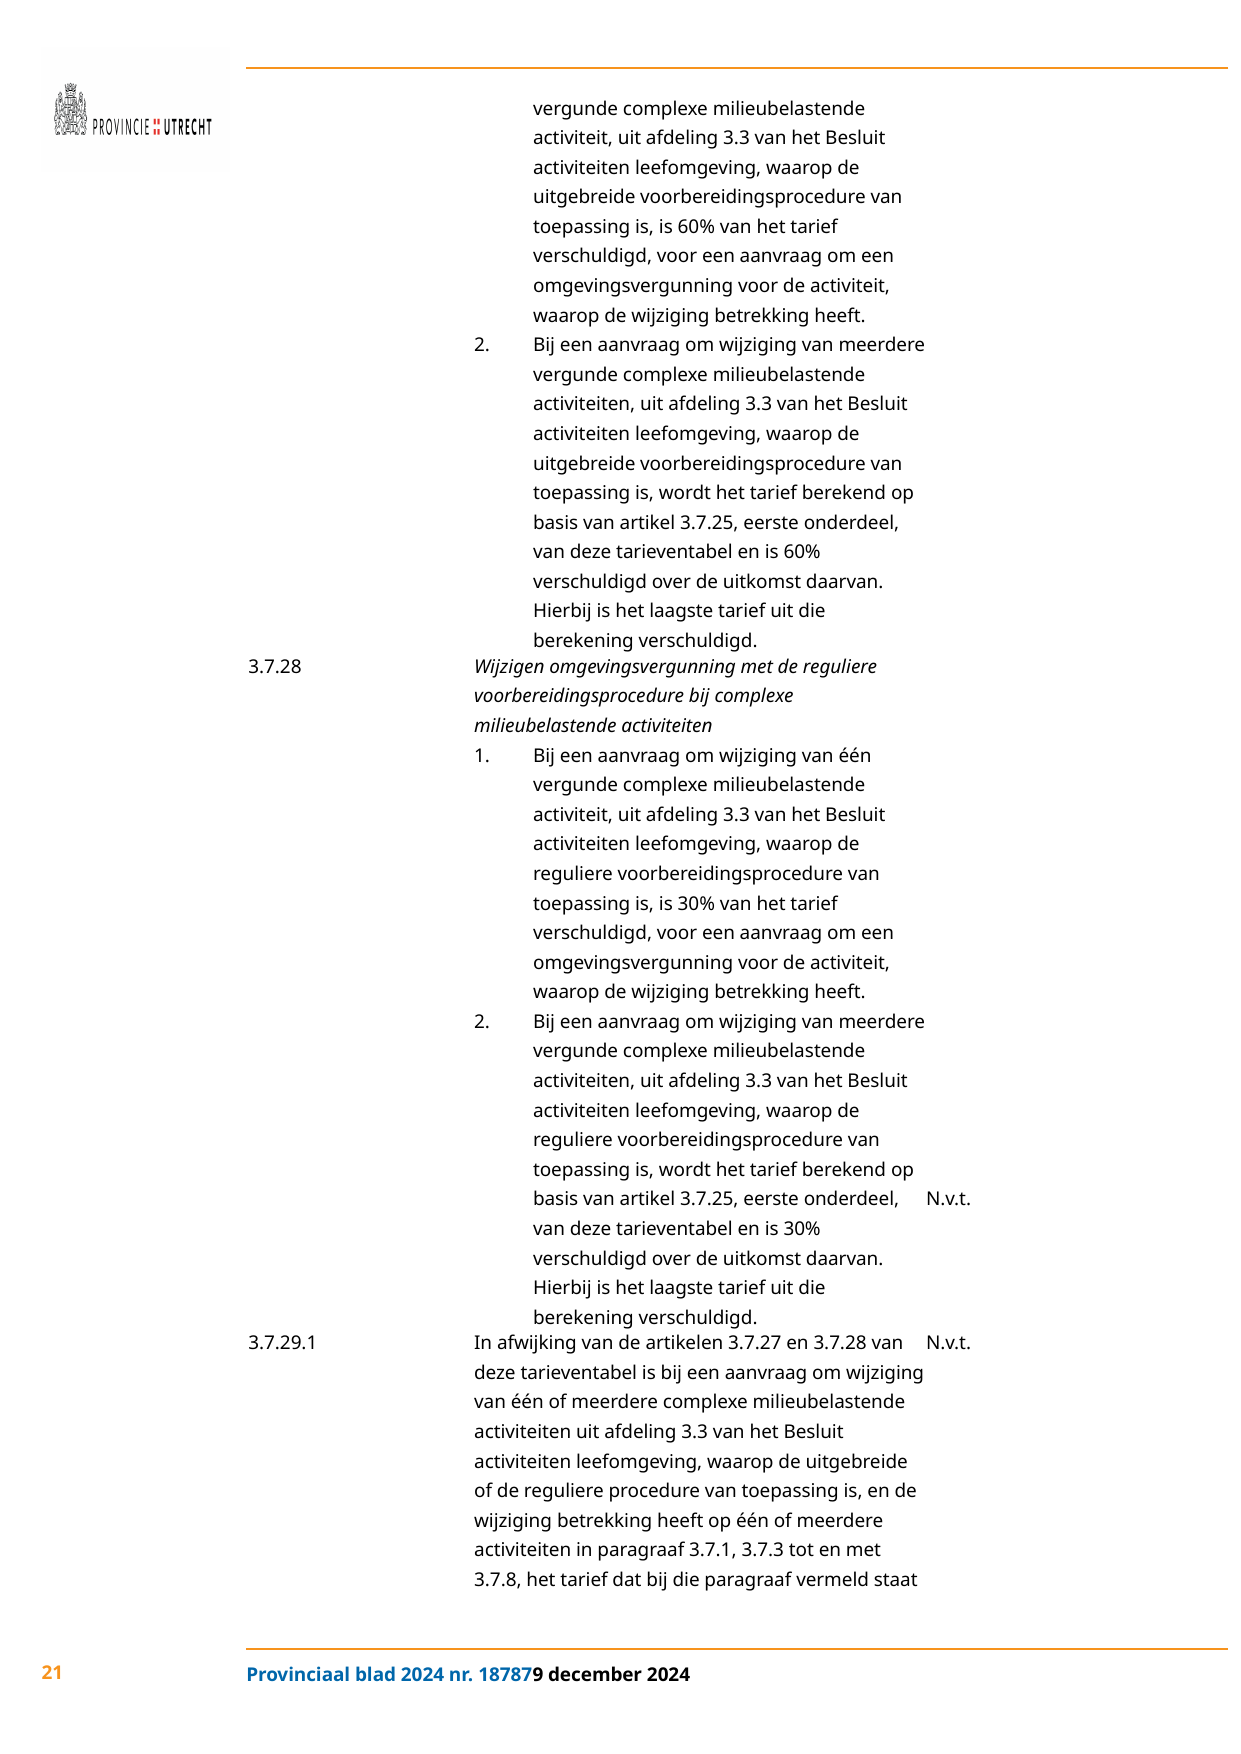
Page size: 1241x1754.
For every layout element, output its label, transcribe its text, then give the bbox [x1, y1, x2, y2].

table_header [248, 95, 474, 653]
table_header vergunde complexe milieubelastende activiteit, uit afdeling 3.3 van het Besluit activiteiten leefomgeving, waarop de uitgebreide voorbereidingsprocedure van toepassing is, is 60% van het tarief verschuldigd, voor een aanvraag om een omgevingsvergunning voor de activiteit, waarop de wijziging betrekking heeft. Bij een aanvraag om wijziging van meerdere vergunde complexe milieubelastende activiteiten, uit afdeling 3.3 van het Besluit activiteiten leefomgeving, waarop de uitgebreide voorbereidingsprocedure van toepassing is, wordt het tarief berekend op basis van artikel 3.7.25, eerste onderdeel, van deze tarieventabel en is 60% verschuldigd over de uitkomst daarvan. Hierbij is het laagste tarief uit die berekening verschuldigd. [474, 95, 926, 653]
table_cell In afwijking van de artikelen 3.7.27 en 3.7.28 van deze tarieventabel is bij een aanvraag om wijziging van één of meerdere complexe milieubelastende activiteiten uit afdeling 3.3 van het Besluit activiteiten leefomgeving, waarop de uitgebreide of de reguliere procedure van toepassing is, en de wijziging betrekking heeft op één of meerdere activiteiten in paragraaf 3.7.1, 3.7.3 tot en met 3.7.8, het tarief dat bij die paragraaf vermeld staat [474, 1330, 926, 1592]
table_cell 3.7.29.1 [248, 1330, 474, 1592]
table_cell 3.7.28 [248, 653, 474, 1329]
picture [41, 47, 231, 172]
table_header [926, 95, 1152, 653]
table_cell N.v.t. [926, 1330, 1152, 1592]
table_cell N.v.t. [926, 653, 1152, 1329]
table_cell Wijzigen omgevingsvergunning met de reguliere voorbereidingsprocedure bij complexe milieubelastende activiteiten Bij een aanvraag om wijziging van één vergunde complexe milieubelastende activiteit, uit afdeling 3.3 van het Besluit activiteiten leefomgeving, waarop de reguliere voorbereidingsprocedure van toepassing is, is 30% van het tarief verschuldigd, voor een aanvraag om een omgevingsvergunning voor de activiteit, waarop de wijziging betrekking heeft. Bij een aanvraag om wijziging van meerdere vergunde complexe milieubelastende activiteiten, uit afdeling 3.3 van het Besluit activiteiten leefomgeving, waarop de reguliere voorbereidingsprocedure van toepassing is, wordt het tarief berekend op basis van artikel 3.7.25, eerste onderdeel, van deze tarieventabel en is 30% verschuldigd over de uitkomst daarvan. Hierbij is het laagste tarief uit die berekening verschuldigd. [474, 653, 926, 1329]
